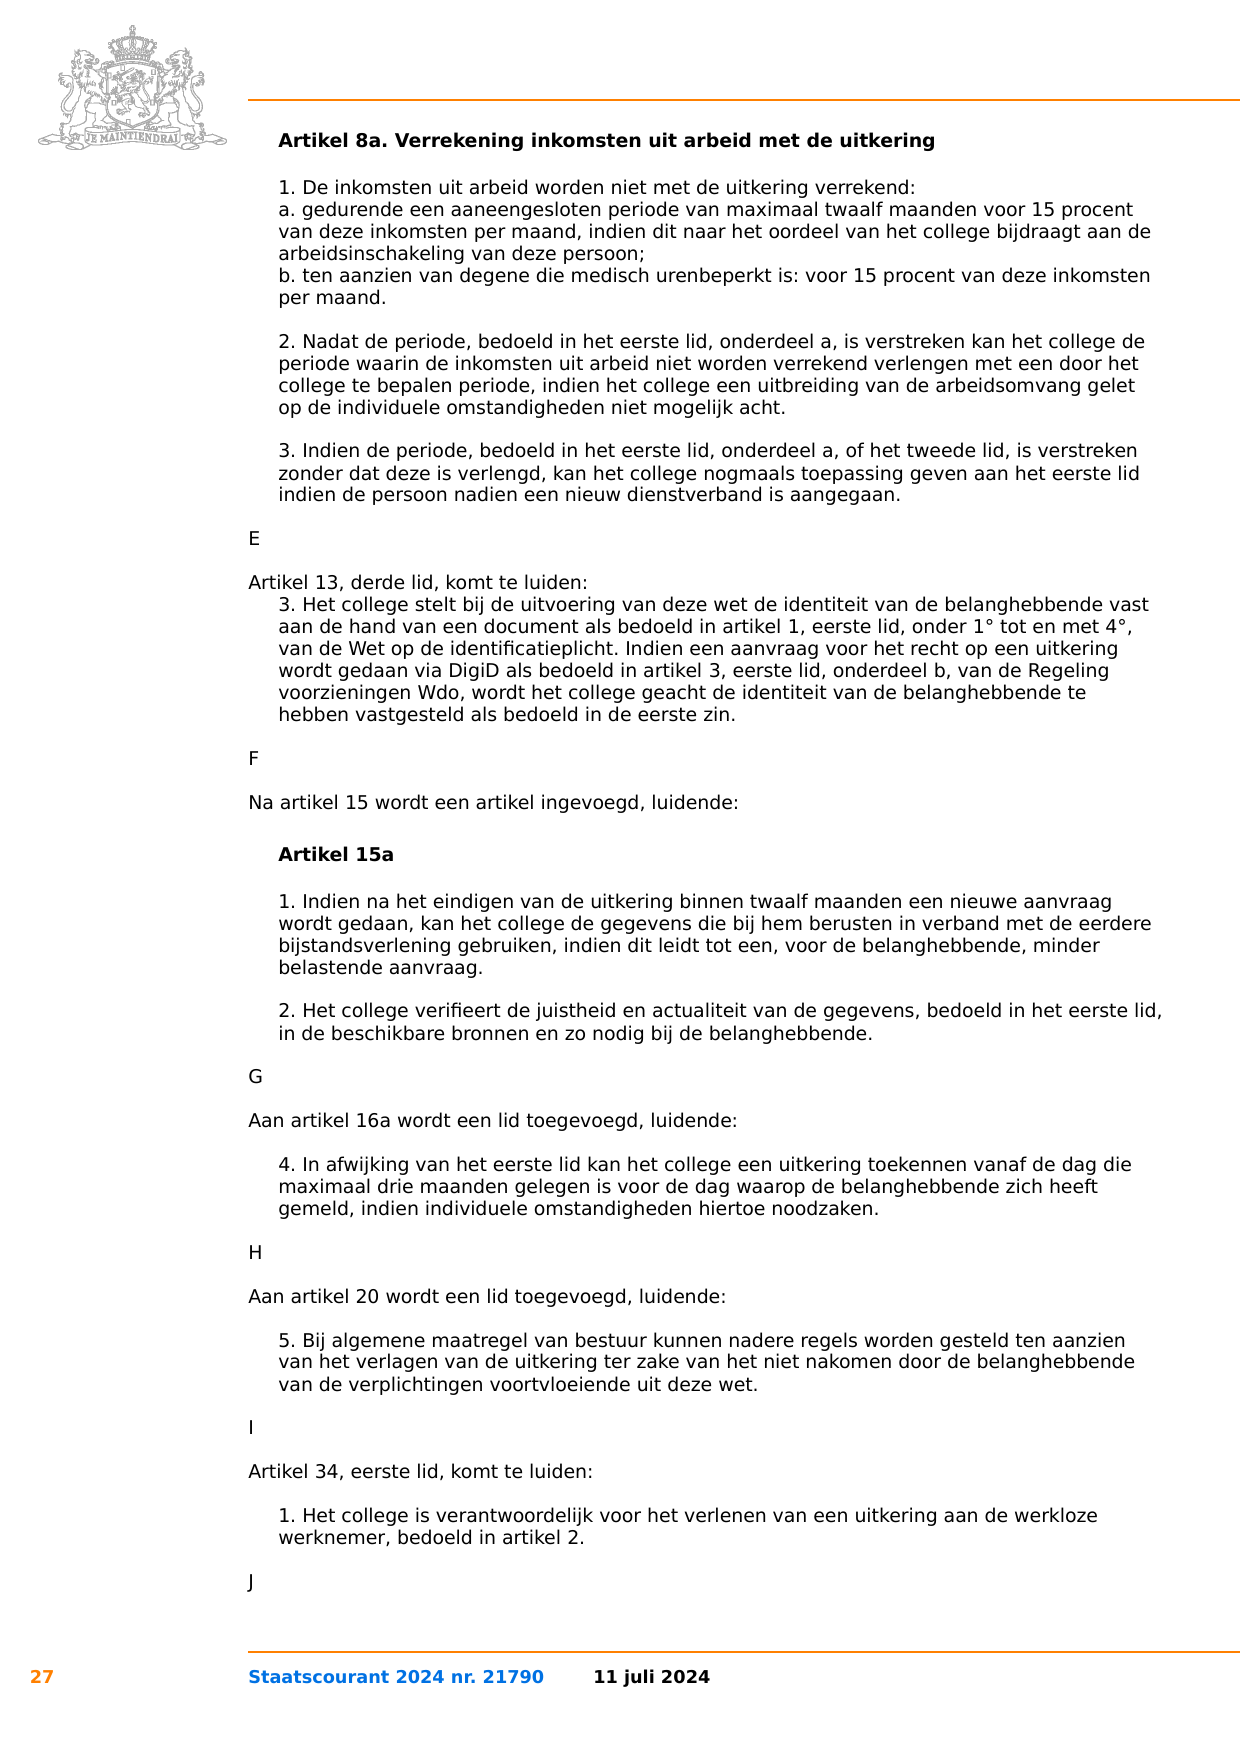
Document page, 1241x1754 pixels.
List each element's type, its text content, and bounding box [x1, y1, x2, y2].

text G [248, 1066, 1163, 1088]
text 3. Het college stelt bij de uitvoering van deze wet de identiteit van de belanghebbende vast aan de hand van een document als bedoeld in artikel 1, eerste lid, onder 1° tot en met 4°, van de Wet op de identificatieplicht. Indien een aanvraag voor het recht op een uitkering wordt gedaan via DigiD als bedoeld in artikel 3, eerste lid, onderdeel b, van de Regeling voorzieningen Wdo, wordt het college geacht de identiteit van de belanghebbende te hebben vastgesteld als bedoeld in de eerste zin. [278, 594, 1163, 726]
text 3. Indien de periode, bedoeld in het eerste lid, onderdeel a, of het tweede lid, is verstreken zonder dat deze is verlengd, kan het college nogmaals toepassing geven aan het eerste lid indien de persoon nadien een nieuw dienstverband is aangegaan. [278, 440, 1163, 506]
text Artikel 13, derde lid, komt te luiden: [248, 572, 1163, 594]
subtitle Artikel 15a [278, 844, 1163, 866]
text 2. Het college verifieert de juistheid en actualiteit van de gegevens, bedoeld in het eerste lid, in de beschikbare bronnen en zo nodig bij de belanghebbende. [278, 1000, 1163, 1044]
text 1. Indien na het eindigen van de uitkering binnen twaalf maanden een nieuwe aanvraag wordt gedaan, kan het college de gegevens die bij hem berusten in verband met de eerdere bijstandsverlening gebruiken, indien dit leidt tot een, voor de belanghebbende, minder belastende aanvraag. [278, 891, 1163, 978]
text 2. Nadat de periode, bedoeld in het eerste lid, onderdeel a, is verstreken kan het college de periode waarin de inkomsten uit arbeid niet worden verrekend verlengen met een door het college te bepalen periode, indien het college een uitbreiding van de arbeidsomvang gelet op de individuele omstandigheden niet mogelijk acht. [278, 331, 1163, 418]
picture [38, 25, 227, 150]
text Artikel 34, eerste lid, komt te luiden: [248, 1461, 1163, 1483]
text Na artikel 15 wordt een artikel ingevoegd, luidende: [248, 792, 1163, 814]
text 1. Het college is verantwoordelijk voor het verlenen van een uitkering aan de werkloze werknemer, bedoeld in artikel 2. [278, 1505, 1163, 1549]
text 5. Bij algemene maatregel van bestuur kunnen nadere regels worden gesteld ten aanzien van het verlagen van de uitkering ter zake van het niet nakomen door de belanghebbende van de verplichtingen voortvloeiende uit deze wet. [278, 1329, 1163, 1395]
text Aan artikel 16a wordt een lid toegevoegd, luidende: [248, 1110, 1163, 1132]
text b. ten aanzien van degene die medisch urenbeperkt is: voor 15 procent van deze inkomsten per maand. [278, 265, 1163, 309]
text E [248, 528, 1163, 550]
subtitle Artikel 8a. Verrekening inkomsten uit arbeid met de uitkering [278, 130, 1163, 152]
text J [248, 1571, 1163, 1593]
text Aan artikel 20 wordt een lid toegevoegd, luidende: [248, 1286, 1163, 1308]
text I [248, 1417, 1163, 1439]
text 1. De inkomsten uit arbeid worden niet met de uitkering verrekend: [278, 177, 1163, 199]
text H [248, 1242, 1163, 1264]
text a. gedurende een aaneengesloten periode van maximaal twaalf maanden voor 15 procent van deze inkomsten per maand, indien dit naar het oordeel van het college bijdraagt aan de arbeidsinschakeling van deze persoon; [278, 199, 1163, 265]
text 4. In afwijking van het eerste lid kan het college een uitkering toekennen vanaf de dag die maximaal drie maanden gelegen is voor de dag waarop de belanghebbende zich heeft gemeld, indien individuele omstandigheden hiertoe noodzaken. [278, 1154, 1163, 1220]
text F [248, 748, 1163, 770]
